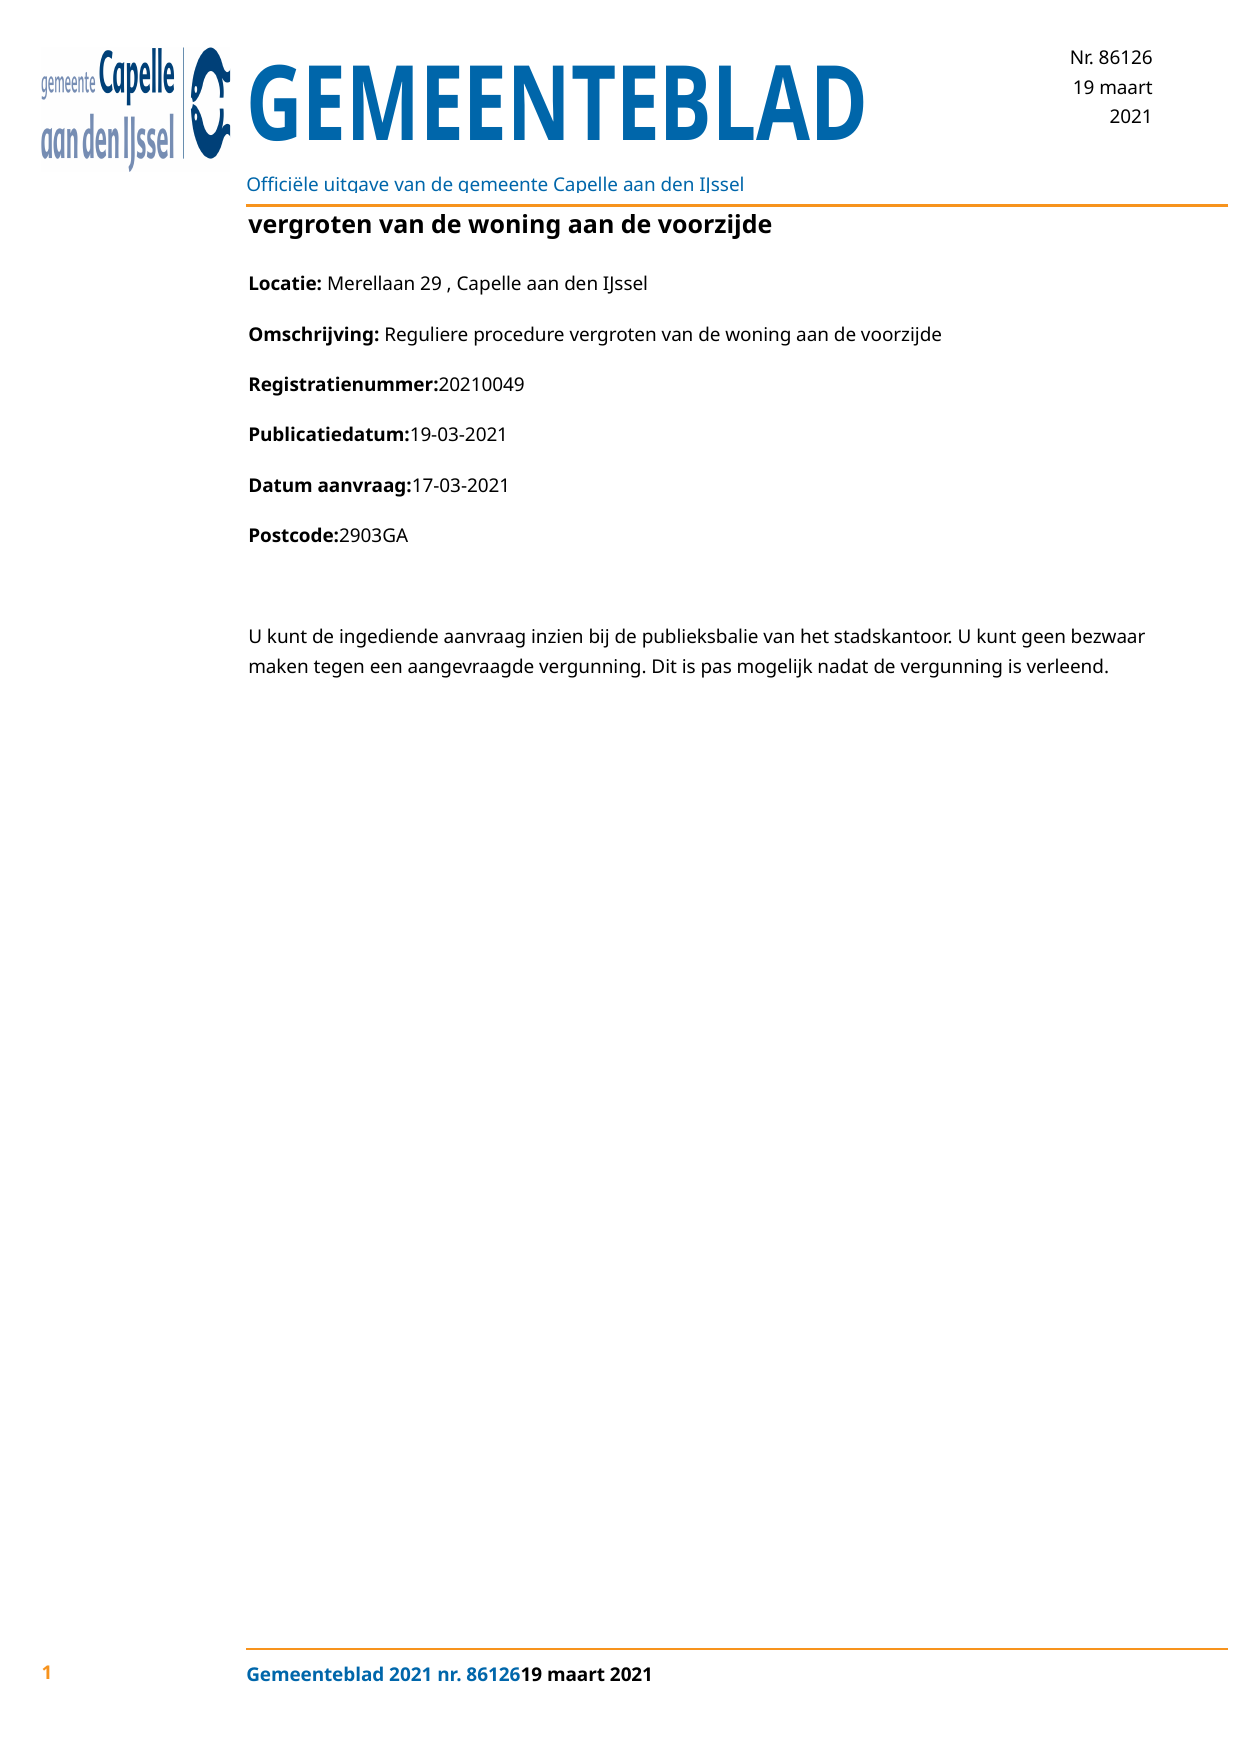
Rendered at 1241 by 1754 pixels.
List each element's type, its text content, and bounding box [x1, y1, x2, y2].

text Postcode:2903GA [248, 522, 1152, 548]
text Omschrijving: Reguliere procedure vergroten van de woning aan de voorzijde [248, 321, 1152, 346]
picture [41, 47, 231, 172]
text Datum aanvraag:17-03-2021 [248, 472, 1152, 498]
text Publicatiedatum:19-03-2021 [248, 422, 1152, 447]
text Locatie: Merellaan 29 , Capelle aan den IJssel [248, 270, 1152, 296]
text U kunt de ingediende aanvraag inzien bij de publieksbalie van het stadskantoor. U kunt geen bezwaar maken tegen een aangevraagde vergunning. Dit is pas mogelijk nadat de vergunning is verleend. [248, 623, 1152, 678]
text vergroten van de woning aan de voorzijde [248, 207, 1152, 241]
text Registratienummer:20210049 [248, 371, 1152, 397]
